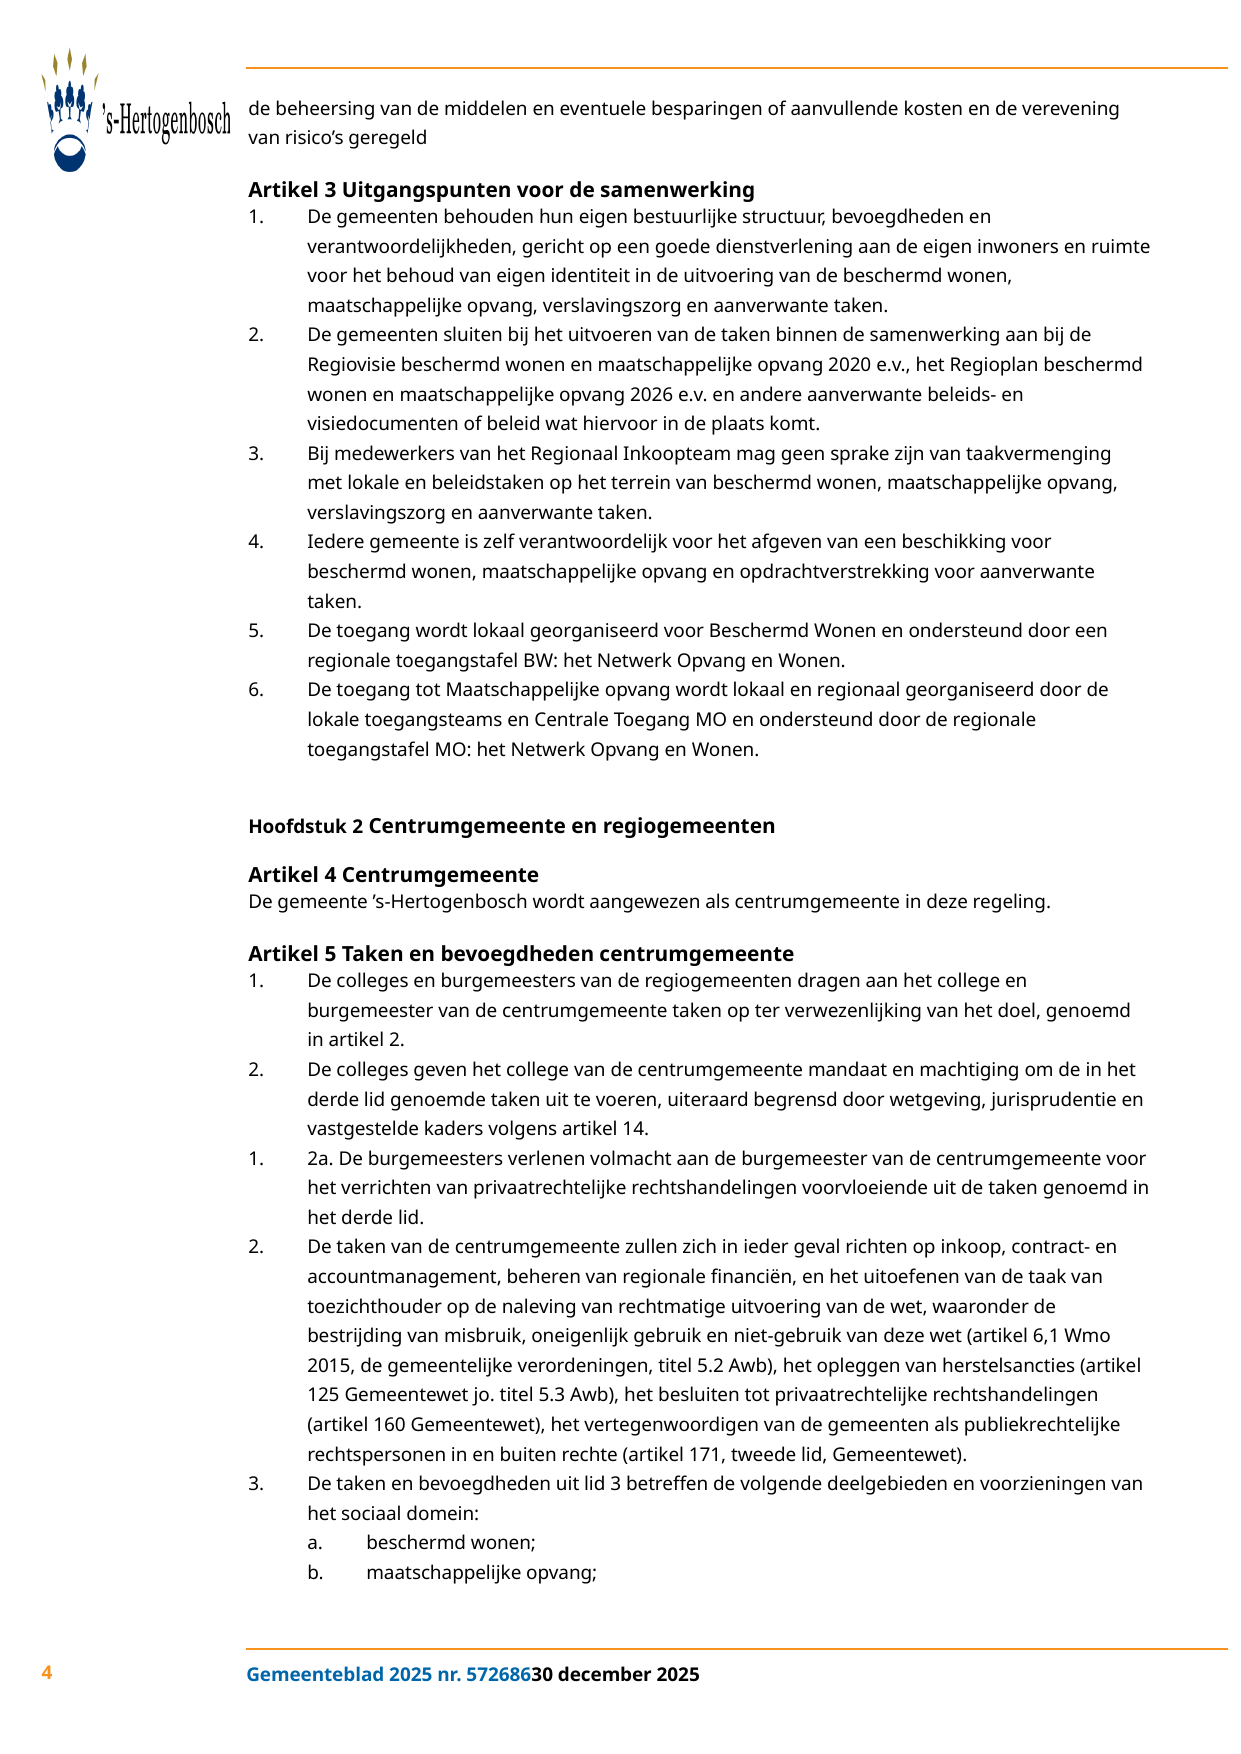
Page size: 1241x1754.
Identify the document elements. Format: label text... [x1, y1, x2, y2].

list maatschappelijke opvang; [307, 1559, 1152, 1585]
list De colleges geven het college van de centrumgemeente mandaat en machtiging om de in het derde lid genoemde taken uit te voeren, uiteraard begrensd door wetgeving, jurisprudentie en vastgestelde kaders volgens artikel 14. [248, 1056, 1152, 1141]
list De taken en bevoegdheden uit lid 3 betreffen de volgende deelgebieden en voorzieningen van het sociaal domein: [248, 1470, 1152, 1526]
list Bij medewerkers van het Regionaal Inkoopteam mag geen sprake zijn van taakvermenging met lokale en beleidstaken op het terrein van beschermd wonen, maatschappelijke opvang, verslavingszorg en aanverwante taken. [248, 440, 1152, 525]
list Iedere gemeente is zelf verantwoordelijk voor het afgeven van een beschikking voor beschermd wonen, maatschappelijke opvang en opdrachtverstrekking voor aanverwante taken. [248, 529, 1152, 613]
text Hoofdstuk 2 Centrumgemeente en regiogemeenten [248, 811, 1152, 839]
text Artikel 5 Taken en bevoegdheden centrumgemeente [248, 939, 1152, 967]
text de beheersing van de middelen en eventuele besparingen of aanvullende kosten en de verevening van risico’s geregeld [248, 95, 1152, 150]
list De gemeenten sluiten bij het uitvoeren van de taken binnen de samenwerking aan bij de Regiovisie beschermd wonen en maatschappelijke opvang 2020 e.v., het Regioplan beschermd wonen en maatschappelijke opvang 2026 e.v. en andere aanverwante beleids- en visiedocumenten of beleid wat hiervoor in de plaats komt. [248, 322, 1152, 436]
picture [41, 47, 231, 172]
list De toegang wordt lokaal georganiseerd voor Beschermd Wonen en ondersteund door een regionale toegangstafel BW: het Netwerk Opvang en Wonen. [248, 617, 1152, 673]
list beschermd wonen; [307, 1529, 1152, 1555]
text Artikel 3 Uitgangspunten voor de samenwerking [248, 175, 1152, 203]
list De colleges en burgemeesters van de regiogemeenten dragen aan het college en burgemeester van de centrumgemeente taken op ter verwezenlijking van het doel, genoemd in artikel 2. [248, 967, 1152, 1052]
list 2a. De burgemeesters verlenen volmacht aan de burgemeester van de centrumgemeente voor het verrichten van privaatrechtelijke rechtshandelingen voorvloeiende uit de taken genoemd in het derde lid. [248, 1145, 1152, 1230]
list De gemeenten behouden hun eigen bestuurlijke structuur, bevoegdheden en verantwoordelijkheden, gericht op een goede dienstverlening aan de eigen inwoners en ruimte voor het behoud van eigen identiteit in de uitvoering van de beschermd wonen, maatschappelijke opvang, verslavingszorg en aanverwante taken. [248, 203, 1152, 318]
list De toegang tot Maatschappelijke opvang wordt lokaal en regionaal georganiseerd door de lokale toegangsteams en Centrale Toegang MO en ondersteund door de regionale toegangstafel MO: het Netwerk Opvang en Wonen. [248, 677, 1152, 761]
list De taken van de centrumgemeente zullen zich in ieder geval richten op inkoop, contract- en accountmanagement, beheren van regionale financiën, en het uitoefenen van de taak van toezichthouder op de naleving van rechtmatige uitvoering van de wet, waaronder de bestrijding van misbruik, oneigenlijk gebruik en niet-gebruik van deze wet (artikel 6,1 Wmo 2015, de gemeentelijke verordeningen, titel 5.2 Awb), het opleggen van herstelsancties (artikel 125 Gemeentewet jo. titel 5.3 Awb), het besluiten tot privaatrechtelijke rechtshandelingen (artikel 160 Gemeentewet), het vertegenwoordigen van de gemeenten als publiekrechtelijke rechtspersonen in en buiten rechte (artikel 171, tweede lid, Gemeentewet). [248, 1234, 1152, 1467]
text De gemeente ’s-Hertogenbosch wordt aangewezen als centrumgemeente in deze regeling. [248, 889, 1152, 914]
text Artikel 4 Centrumgemeente [248, 860, 1152, 889]
